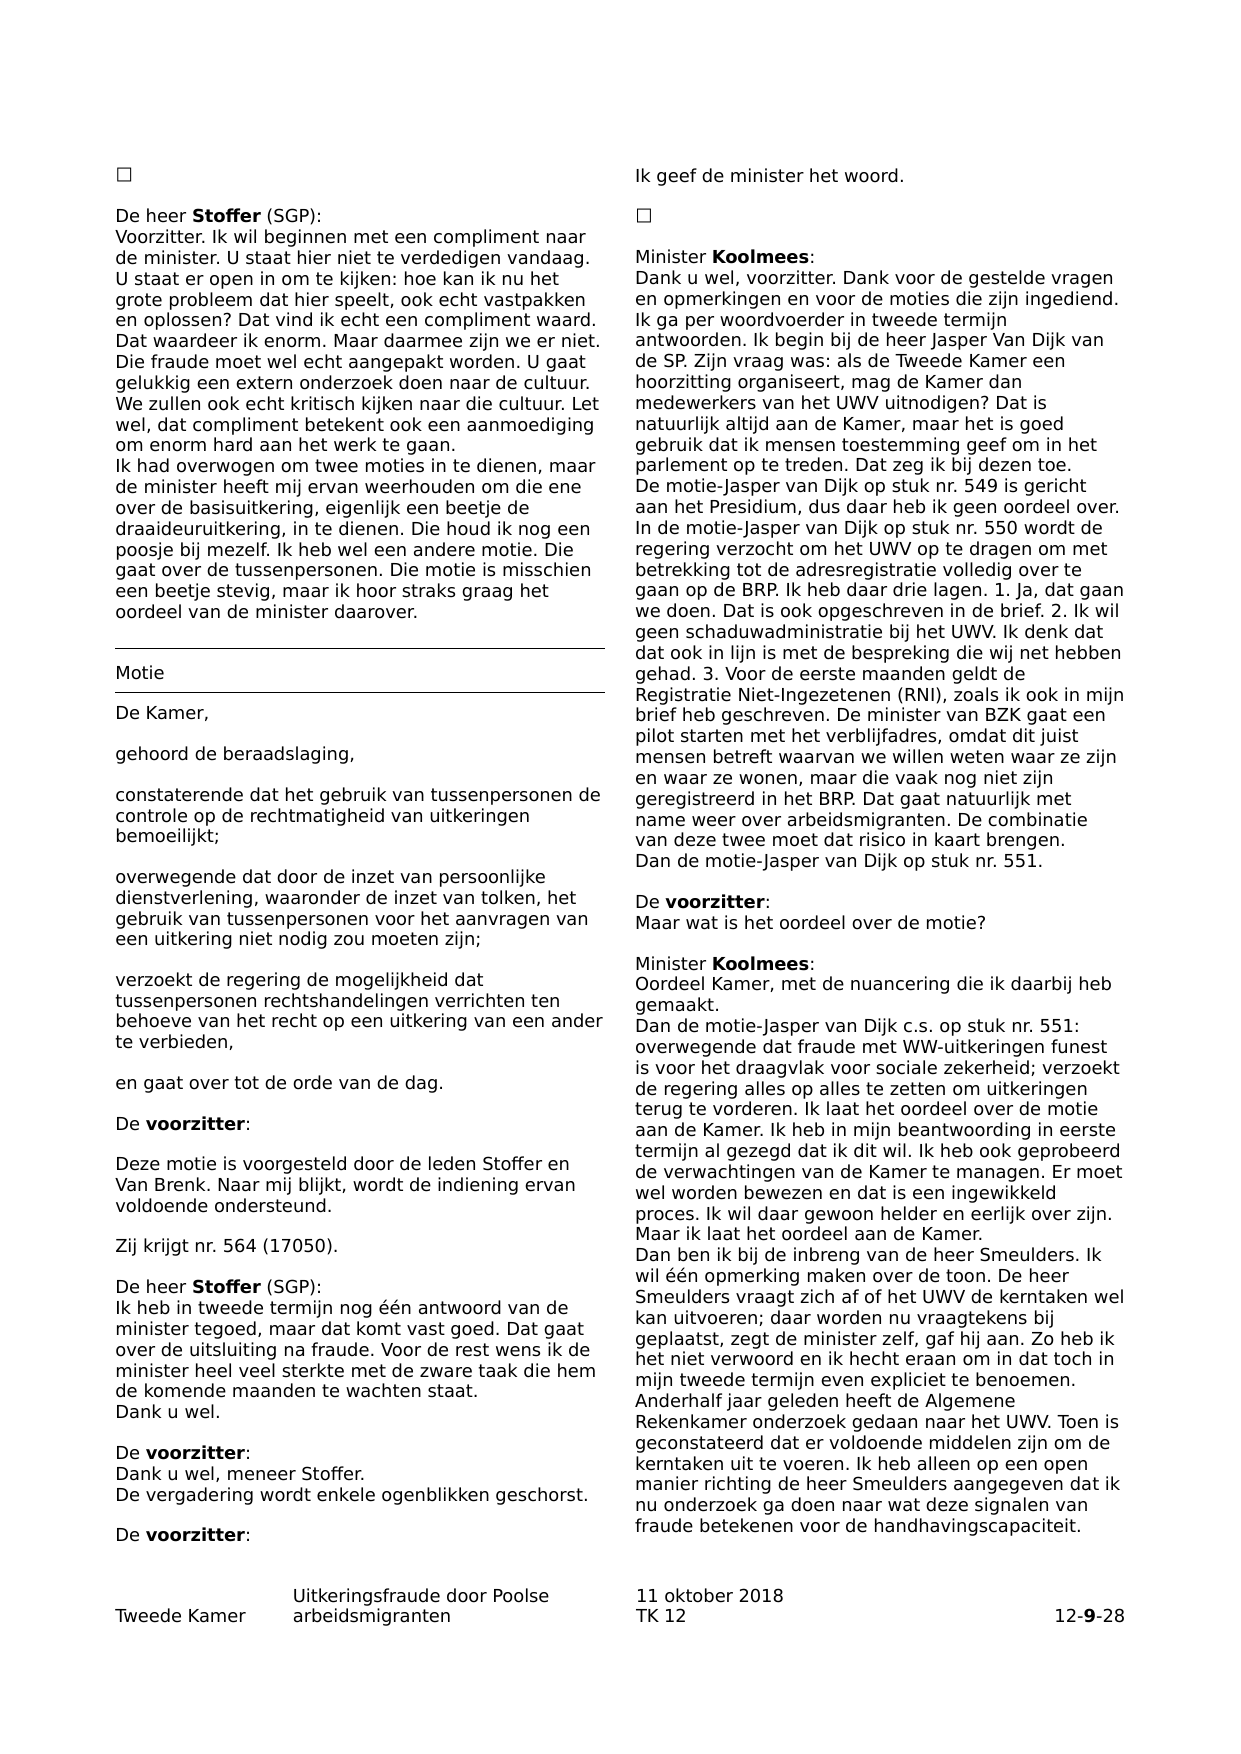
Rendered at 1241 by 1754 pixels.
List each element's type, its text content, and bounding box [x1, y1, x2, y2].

text De voorzitter: [115, 1443, 605, 1463]
text Ik had overwogen om twee moties in te dienen, maar de minister heeft mij ervan weerhouden om die ene over de basisuitkering, eigenlijk een beetje de draaideuruitkering, in te dienen. Die houd ik nog een poosje bij mezelf. Ik heb wel een andere motie. Die gaat over de tussenpersonen. Die motie is misschien een beetje stevig, maar ik hoor straks graag het oordeel van de minister daarover. [115, 456, 605, 623]
text gehoord de beraadslaging, [115, 744, 605, 765]
text De voorzitter: [115, 1525, 605, 1546]
text Dan de motie-Jasper van Dijk op stuk nr. 551. [635, 851, 1125, 872]
text constaterende dat het gebruik van tussenpersonen de controle op de rechtmatigheid van uitkeringen bemoeilijkt; [115, 785, 605, 847]
text Dan ben ik bij de inbreng van de heer Smeulders. Ik wil één opmerking maken over de toon. De heer Smeulders vraagt zich af of het UWV de kerntaken wel kan uitvoeren; daar worden nu vraagtekens bij geplaatst, zegt de minister zelf, gaf hij aan. Zo heb ik het niet verwoord en ik hecht eraan om in dat toch in mijn tweede termijn even expliciet te benoemen. Anderhalf jaar geleden heeft de Algemene Rekenkamer onderzoek gedaan naar het UWV. Toen is geconstateerd dat er voldoende middelen zijn om de kerntaken uit te voeren. Ik heb alleen op een open manier richting de heer Smeulders aangegeven dat ik nu onderzoek ga doen naar wat deze signalen van fraude betekenen voor de handhavingscapaciteit. [635, 1245, 1125, 1537]
text Dank u wel. [115, 1402, 605, 1423]
text ⬜ [635, 206, 1125, 227]
text Maar wat is het oordeel over de motie? [635, 912, 1125, 933]
text De vergadering wordt enkele ogenblikken geschorst. [115, 1484, 605, 1505]
text Dank u wel, voorzitter. Dank voor de gestelde vragen en opmerkingen en voor de moties die zijn ingediend. Ik ga per woordvoerder in tweede termijn antwoorden. Ik begin bij de heer Jasper Van Dijk van de SP. Zijn vraag was: als de Tweede Kamer een hoorzitting organiseert, mag de Kamer dan medewerkers van het UWV uitnodigen? Dat is natuurlijk altijd aan de Kamer, maar het is goed gebruik dat ik mensen toestemming geef om in het parlement op te treden. Dat zeg ik bij dezen toe. [635, 268, 1125, 476]
text Motie [115, 662, 605, 683]
text Ik geef de minister het woord. [635, 165, 1125, 186]
text verzoekt de regering de mogelijkheid dat tussenpersonen rechtshandelingen verrichten ten behoeve van het recht op een uitkering van een ander te verbieden, [115, 970, 605, 1053]
text Ik heb in tweede termijn nog één antwoord van de minister tegoed, maar dat komt vast goed. Dat gaat over de uitsluiting na fraude. Voor de rest wens ik de minister heel veel sterkte met de zware taak die hem de komende maanden te wachten staat. [115, 1298, 605, 1402]
text ⬜ [115, 165, 605, 186]
text Dan de motie-Jasper van Dijk c.s. op stuk nr. 551: overwegende dat fraude met WW-uitkeringen funest is voor het draagvlak voor sociale zekerheid; verzoekt de regering alles op alles te zetten om uitkeringen terug te vorderen. Ik laat het oordeel over de motie aan de Kamer. Ik heb in mijn beantwoording in eerste termijn al gezegd dat ik dit wil. Ik heb ook geprobeerd de verwachtingen van de Kamer te managen. Er moet wel worden bewezen en dat is een ingewikkeld proces. Ik wil daar gewoon helder en eerlijk over zijn. Maar ik laat het oordeel aan de Kamer. [635, 1016, 1125, 1245]
text De Kamer, [115, 703, 605, 724]
text Minister Koolmees: [635, 953, 1125, 974]
text In de motie-Jasper van Dijk op stuk nr. 550 wordt de regering verzocht om het UWV op te dragen om met betrekking tot de adresregistratie volledig over te gaan op de BRP. Ik heb daar drie lagen. 1. Ja, dat gaan we doen. Dat is ook opgeschreven in de brief. 2. Ik wil geen schaduwadministratie bij het UWV. Ik denk dat dat ook in lijn is met de bespreking die wij net hebben gehad. 3. Voor de eerste maanden geldt de Registratie Niet-Ingezetenen (RNI), zoals ik ook in mijn brief heb geschreven. De minister van BZK gaat een pilot starten met het verblijfadres, omdat dit juist mensen betreft waarvan we willen weten waar ze zijn en waar ze wonen, maar die vaak nog niet zijn geregistreerd in het BRP. Dat gaat natuurlijk met name weer over arbeidsmigranten. De combinatie van deze twee moet dat risico in kaart brengen. [635, 518, 1125, 851]
text De motie-Jasper van Dijk op stuk nr. 549 is gericht aan het Presidium, dus daar heb ik geen oordeel over. [635, 476, 1125, 518]
text De heer Stoffer (SGP): [115, 206, 605, 227]
text Zij krijgt nr. 564 (17050). [115, 1236, 605, 1257]
text Oordeel Kamer, met de nuancering die ik daarbij heb gemaakt. [635, 974, 1125, 1016]
text en gaat over tot de orde van de dag. [115, 1073, 605, 1093]
text De heer Stoffer (SGP): [115, 1277, 605, 1298]
text Voorzitter. Ik wil beginnen met een compliment naar de minister. U staat hier niet te verdedigen vandaag. U staat er open in om te kijken: hoe kan ik nu het grote probleem dat hier speelt, ook echt vastpakken en oplossen? Dat vind ik echt een compliment waard. Dat waardeer ik enorm. Maar daarmee zijn we er niet. Die fraude moet wel echt aangepakt worden. U gaat gelukkig een extern onderzoek doen naar de cultuur. We zullen ook echt kritisch kijken naar die cultuur. Let wel, dat compliment betekent ook een aanmoediging om enorm hard aan het werk te gaan. [115, 227, 605, 456]
text De voorzitter: [635, 892, 1125, 912]
text Deze motie is voorgesteld door de leden Stoffer en Van Brenk. Naar mij blijkt, wordt de indiening ervan voldoende ondersteund. [115, 1154, 605, 1216]
text De voorzitter: [115, 1113, 605, 1134]
text overwegende dat door de inzet van persoonlijke dienstverlening, waaronder de inzet van tolken, het gebruik van tussenpersonen voor het aanvragen van een uitkering niet nodig zou moeten zijn; [115, 867, 605, 950]
text Minister Koolmees: [635, 247, 1125, 268]
text Dank u wel, meneer Stoffer. [115, 1463, 605, 1484]
